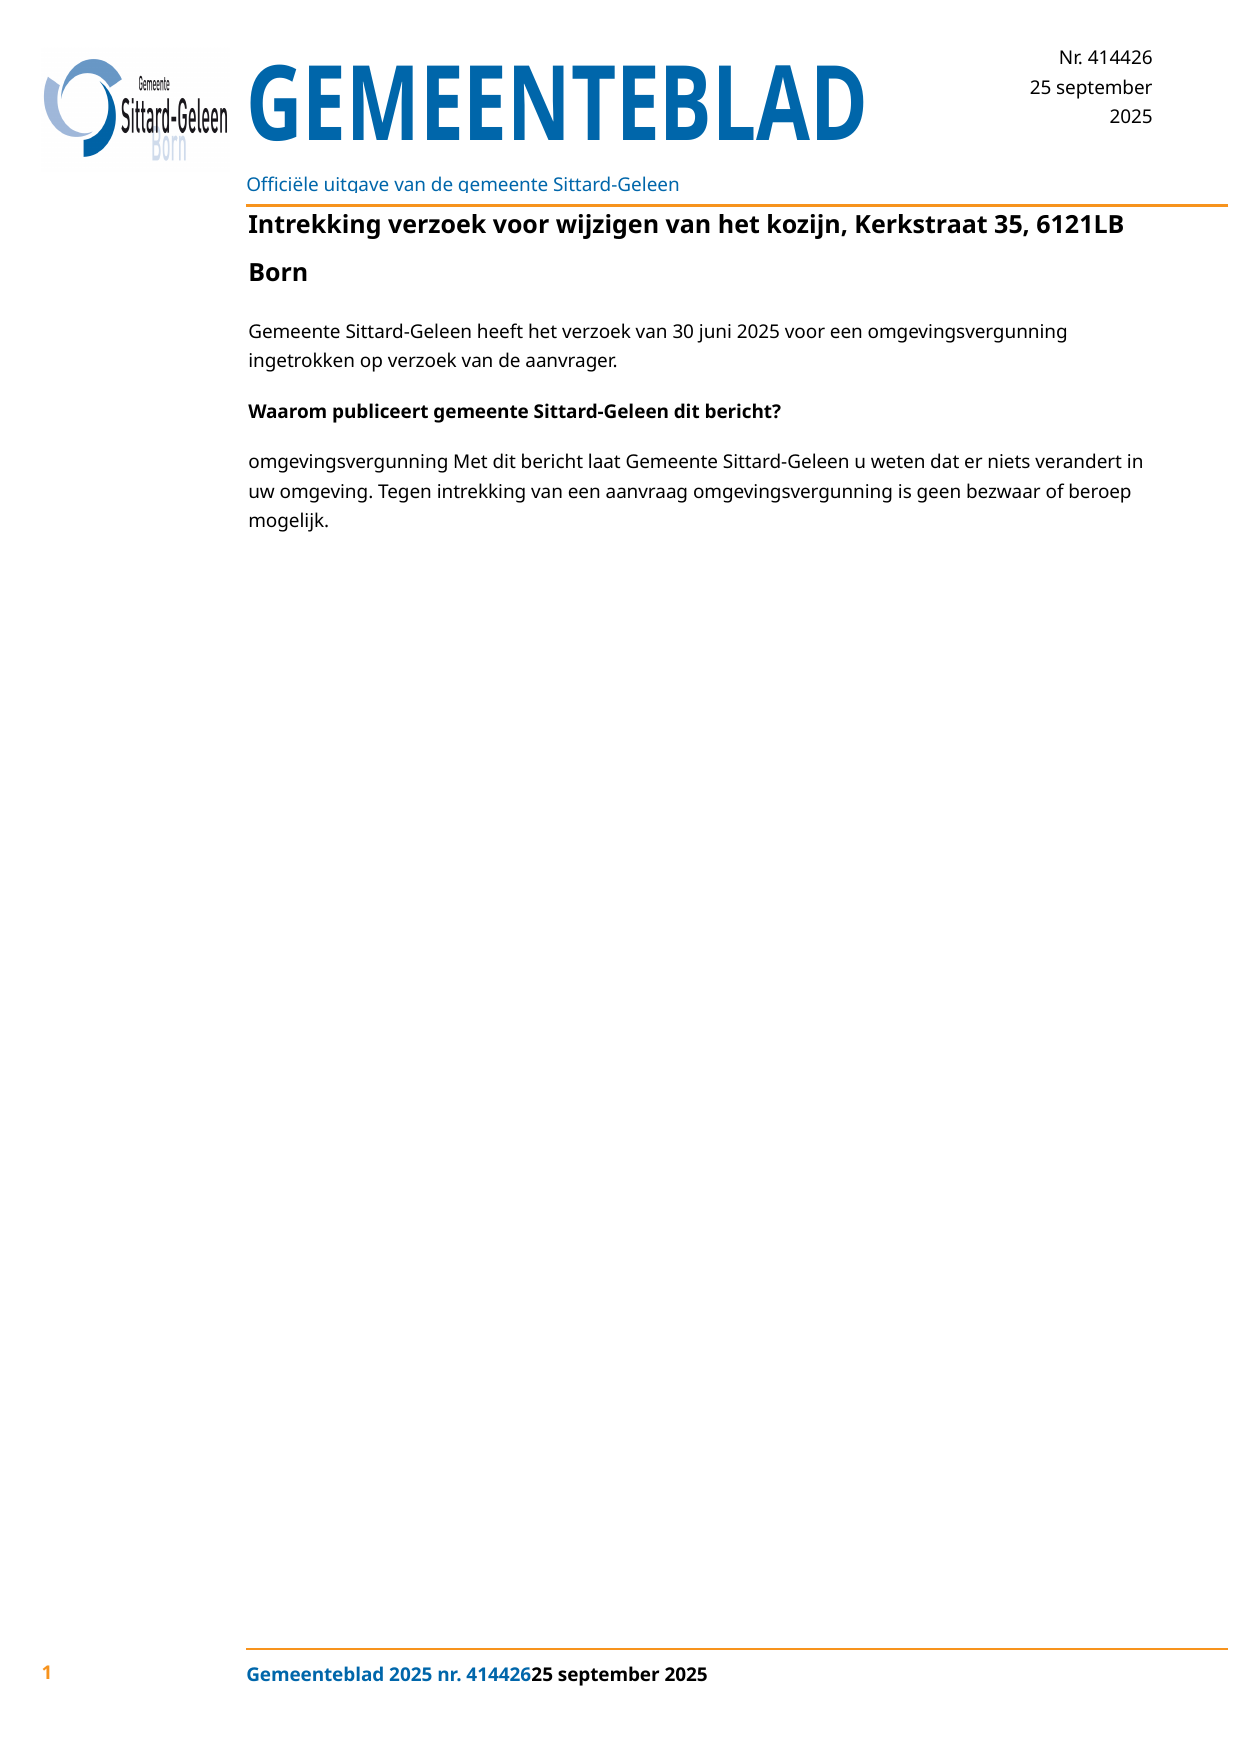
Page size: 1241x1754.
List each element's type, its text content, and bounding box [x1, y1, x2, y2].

picture [41, 47, 231, 172]
text Waarom publiceert gemeente Sittard-Geleen dit bericht? [248, 398, 1152, 424]
text omgevingsvergunning Met dit bericht laat Gemeente Sittard-Geleen u weten dat er niets verandert in uw omgeving. Tegen intrekking van een aanvraag omgevingsvergunning is geen bezwaar of beroep mogelijk. [248, 448, 1152, 533]
text Intrekking verzoek voor wijzigen van het kozijn, Kerkstraat 35, 6121LB Born [248, 207, 1152, 288]
text Gemeente Sittard-Geleen heeft het verzoek van 30 juni 2025 voor een omgevingsvergunning ingetrokken op verzoek van de aanvrager. [248, 318, 1152, 373]
